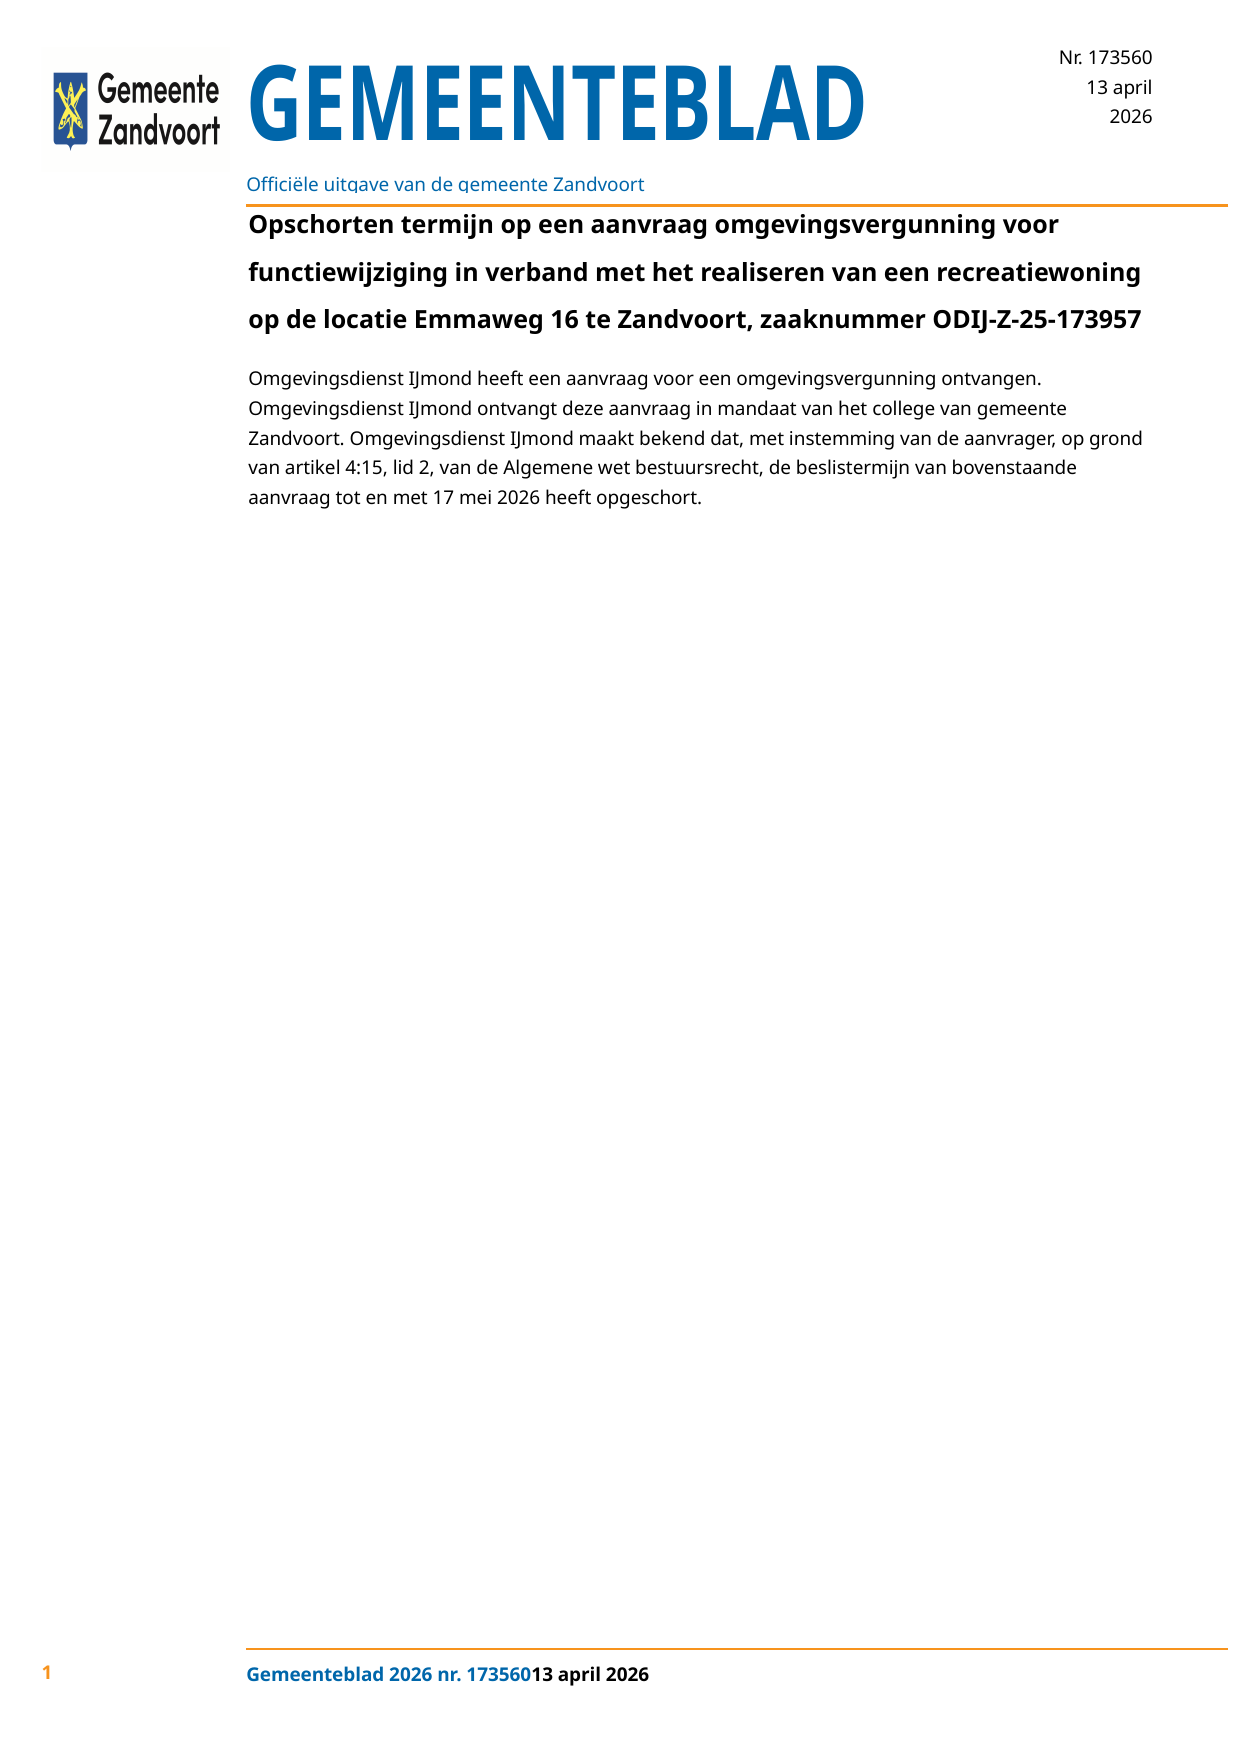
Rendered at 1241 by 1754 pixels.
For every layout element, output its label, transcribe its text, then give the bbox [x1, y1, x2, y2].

picture [41, 47, 231, 172]
text Omgevingsdienst IJmond heeft een aanvraag voor een omgevingsvergunning ontvangen. Omgevingsdienst IJmond ontvangt deze aanvraag in mandaat van het college van gemeente Zandvoort. Omgevingsdienst IJmond maakt bekend dat, met instemming van de aanvrager, op grond van artikel 4:15, lid 2, van de Algemene wet bestuursrecht, de beslistermijn van bovenstaande aanvraag tot en met 17 mei 2026 heeft opgeschort. [248, 366, 1152, 509]
text Opschorten termijn op een aanvraag omgevingsvergunning voor functiewijziging in verband met het realiseren van een recreatiewoning op de locatie Emmaweg 16 te Zandvoort, zaaknummer ODIJ-Z-25-173957 [248, 207, 1152, 336]
